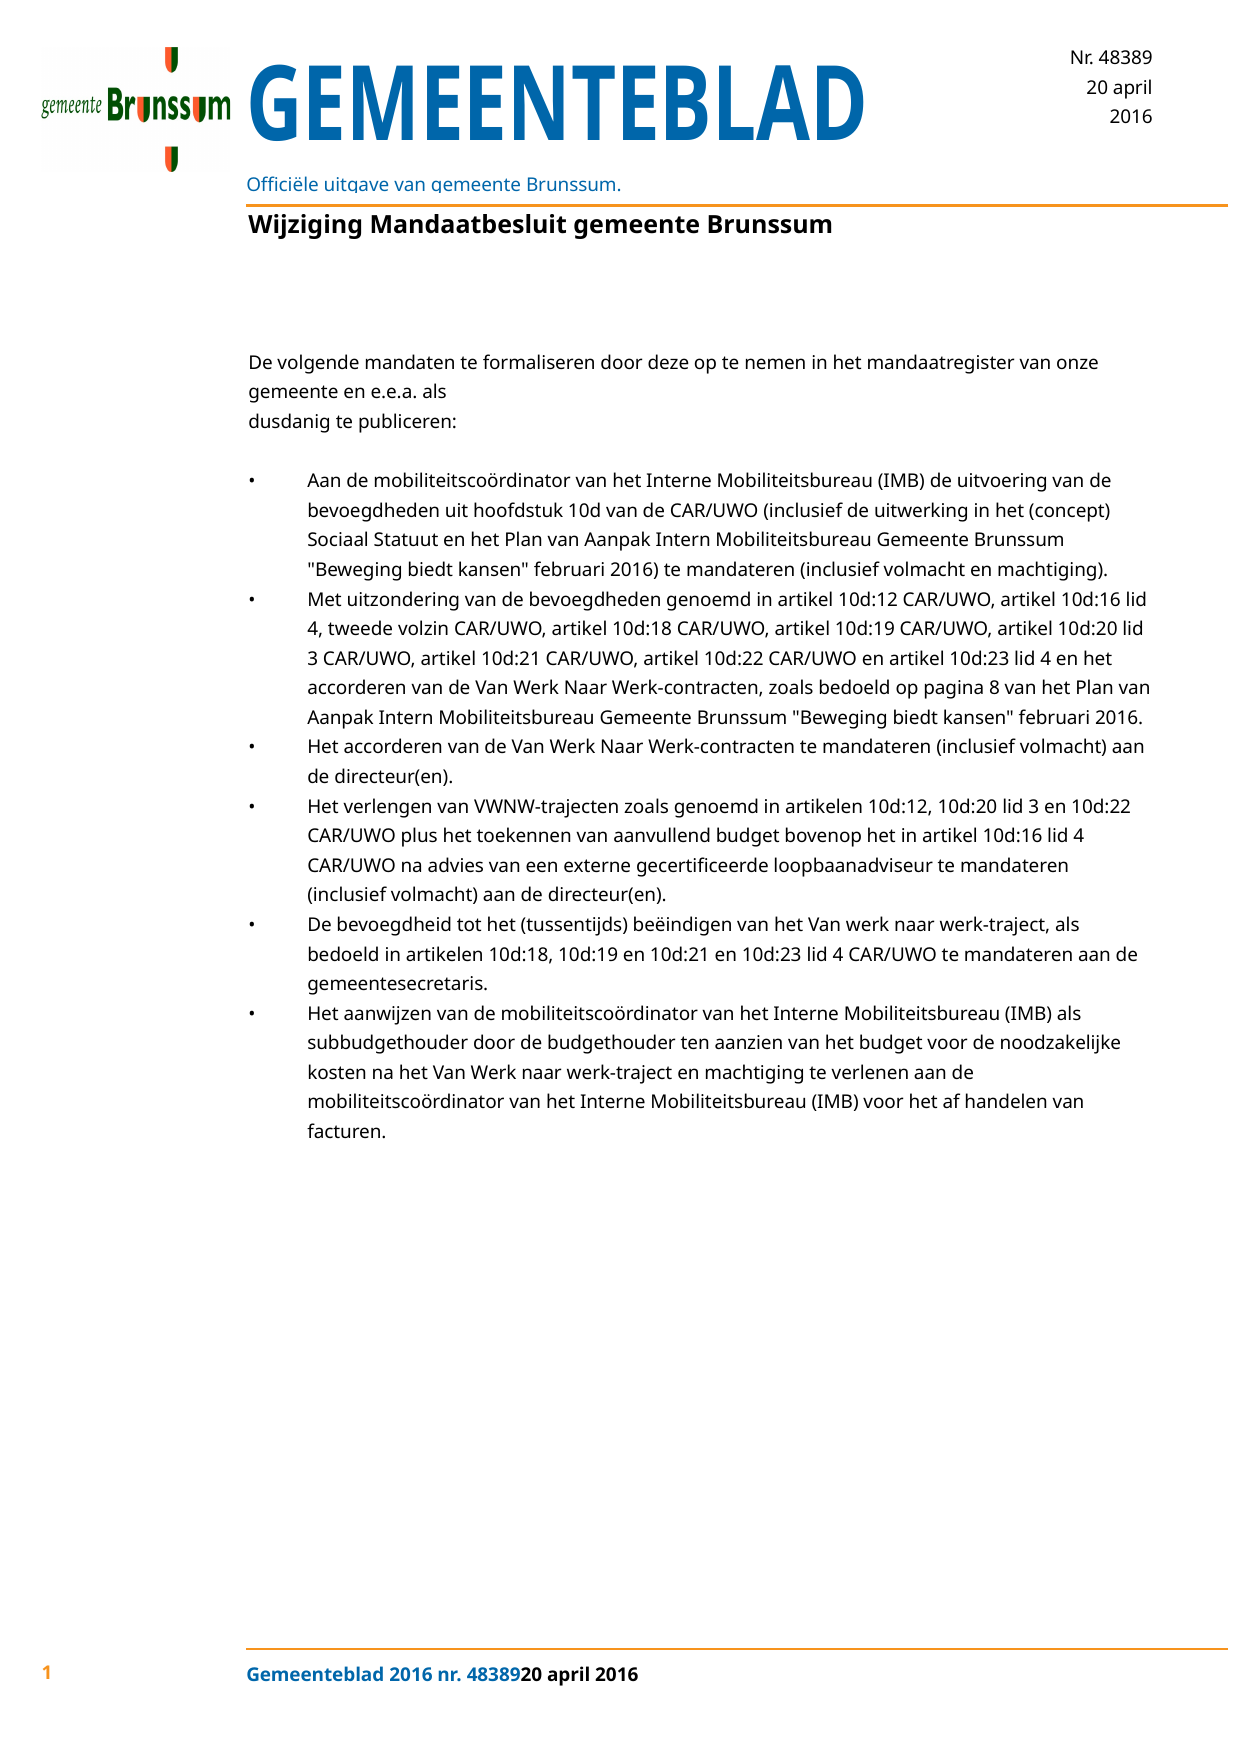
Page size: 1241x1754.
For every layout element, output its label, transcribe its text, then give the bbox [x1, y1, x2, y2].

list Met uitzondering van de bevoegdheden genoemd in artikel 10d:12 CAR/UWO, artikel 10d:16 lid 4, tweede volzin CAR/UWO, artikel 10d:18 CAR/UWO, artikel 10d:19 CAR/UWO, artikel 10d:20 lid 3 CAR/UWO, artikel 10d:21 CAR/UWO, artikel 10d:22 CAR/UWO en artikel 10d:23 lid 4 en het accorderen van de Van Werk Naar Werk-contracten, zoals bedoeld op pagina 8 van het Plan van Aanpak Intern Mobiliteitsbureau Gemeente Brunssum "Beweging biedt kansen" februari 2016. [248, 586, 1152, 730]
text De volgende mandaten te formaliseren door deze op te nemen in het mandaatregister van onze gemeente en e.e.a. als [248, 349, 1152, 404]
list De bevoegdheid tot het (tussentijds) beëindigen van het Van werk naar werk-traject, als bedoeld in artikelen 10d:18, 10d:19 en 10d:21 en 10d:23 lid 4 CAR/UWO te mandateren aan de gemeentesecretaris. [248, 911, 1152, 996]
text Wijziging Mandaatbesluit gemeente Brunssum [248, 207, 1152, 241]
text dusdanig te publiceren: [248, 408, 1152, 434]
list Aan de mobiliteitscoördinator van het Interne Mobiliteitsbureau (IMB) de uitvoering van de bevoegdheden uit hoofdstuk 10d van de CAR/UWO (inclusief de uitwerking in het (concept) Sociaal Statuut en het Plan van Aanpak Intern Mobiliteitsbureau Gemeente Brunssum "Beweging biedt kansen" februari 2016) te mandateren (inclusief volmacht en machtiging). [248, 467, 1152, 582]
list Het aanwijzen van de mobiliteitscoördinator van het Interne Mobiliteitsbureau (IMB) als subbudgethouder door de budgethouder ten aanzien van het budget voor de noodzakelijke kosten na het Van Werk naar werk-traject en machtiging te verlenen aan de mobiliteitscoördinator van het Interne Mobiliteitsbureau (IMB) voor het af handelen van facturen. [248, 1000, 1152, 1144]
picture [41, 47, 231, 172]
list Het verlengen van VWNW-trajecten zoals genoemd in artikelen 10d:12, 10d:20 lid 3 en 10d:22 CAR/UWO plus het toekennen van aanvullend budget bovenop het in artikel 10d:16 lid 4 CAR/UWO na advies van een externe gecertificeerde loopbaanadviseur te mandateren (inclusief volmacht) aan de directeur(en). [248, 793, 1152, 907]
list Het accorderen van de Van Werk Naar Werk-contracten te mandateren (inclusief volmacht) aan de directeur(en). [248, 734, 1152, 789]
